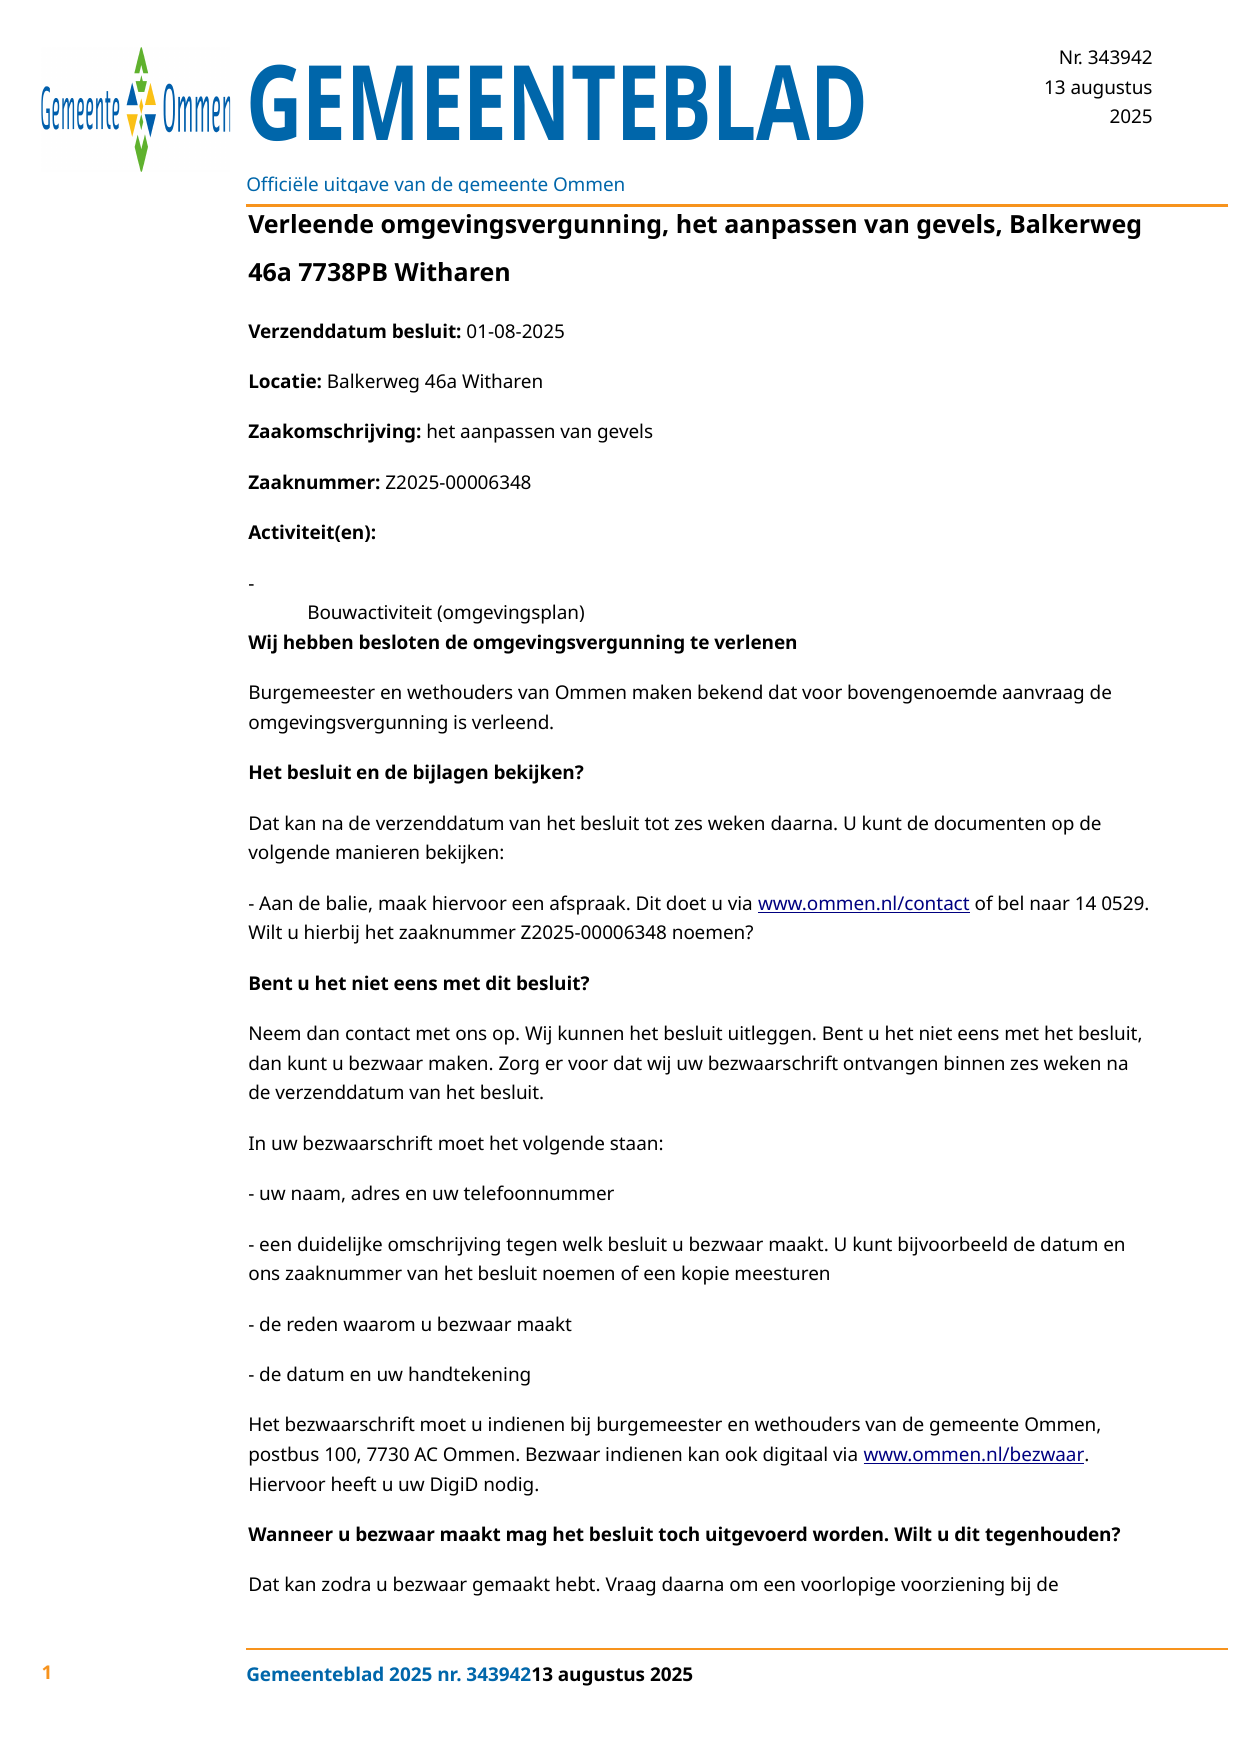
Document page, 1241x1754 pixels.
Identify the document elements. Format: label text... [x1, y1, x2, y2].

text Het besluit en de bijlagen bekijken? [248, 759, 1152, 785]
text Wij hebben besloten de omgevingsvergunning te verlenen [248, 629, 1152, 655]
text Locatie: Balkerweg 46a Witharen [248, 368, 1152, 394]
text Zaaknummer: Z2025-00006348 [248, 469, 1152, 495]
text Verleende omgevingsvergunning, het aanpassen van gevels, Balkerweg 46a 7738PB Witharen [248, 207, 1152, 288]
text - uw naam, adres en uw telefoonnummer [248, 1180, 1152, 1206]
text Burgemeester en wethouders van Ommen maken bekend dat voor bovengenoemde aanvraag de omgevingsvergunning is verleend. [248, 679, 1152, 735]
text - Aan de balie, maak hiervoor een afspraak. Dit doet u via www.ommen.nl/contact of bel naar 14 0529. Wilt u hierbij het zaaknummer Z2025-00006348 noemen? [248, 890, 1152, 945]
text - de datum en uw handtekening [248, 1361, 1152, 1387]
text Wanneer u bezwaar maakt mag het besluit toch uitgevoerd worden. Wilt u dit tegenhouden? [248, 1521, 1152, 1547]
text - een duidelijke omschrijving tegen welk besluit u bezwaar maakt. U kunt bijvoorbeeld de datum en ons zaaknummer van het besluit noemen of een kopie meesturen [248, 1231, 1152, 1286]
text Bent u het niet eens met dit besluit? [248, 970, 1152, 996]
text Neem dan contact met ons op. Wij kunnen het besluit uitleggen. Bent u het niet eens met het besluit, dan kunt u bezwaar maken. Zorg er voor dat wij uw bezwaarschrift ontvangen binnen zes weken na de verzenddatum van het besluit. [248, 1020, 1152, 1105]
list Bouwactiviteit (omgevingsplan) [248, 599, 1152, 625]
text - de reden waarom u bezwaar maakt [248, 1311, 1152, 1337]
text Dat kan zodra u bezwaar gemaakt hebt. Vraag daarna om een voorlopige voorziening bij de [248, 1572, 1152, 1597]
text Verzenddatum besluit: 01-08-2025 [248, 318, 1152, 344]
text Zaakomschrijving: het aanpassen van gevels [248, 419, 1152, 444]
text Het bezwaarschrift moet u indienen bij burgemeester en wethouders van de gemeente Ommen, postbus 100, 7730 AC Ommen. Bezwaar indienen kan ook digitaal via www.ommen.nl/bezwaar. Hiervoor heeft u uw DigiD nodig. [248, 1412, 1152, 1497]
text Activiteit(en): [248, 519, 1152, 545]
text Dat kan na de verzenddatum van het besluit tot zes weken daarna. U kunt de documenten op de volgende manieren bekijken: [248, 810, 1152, 865]
text In uw bezwaarschrift moet het volgende staan: [248, 1130, 1152, 1156]
picture [41, 47, 231, 172]
